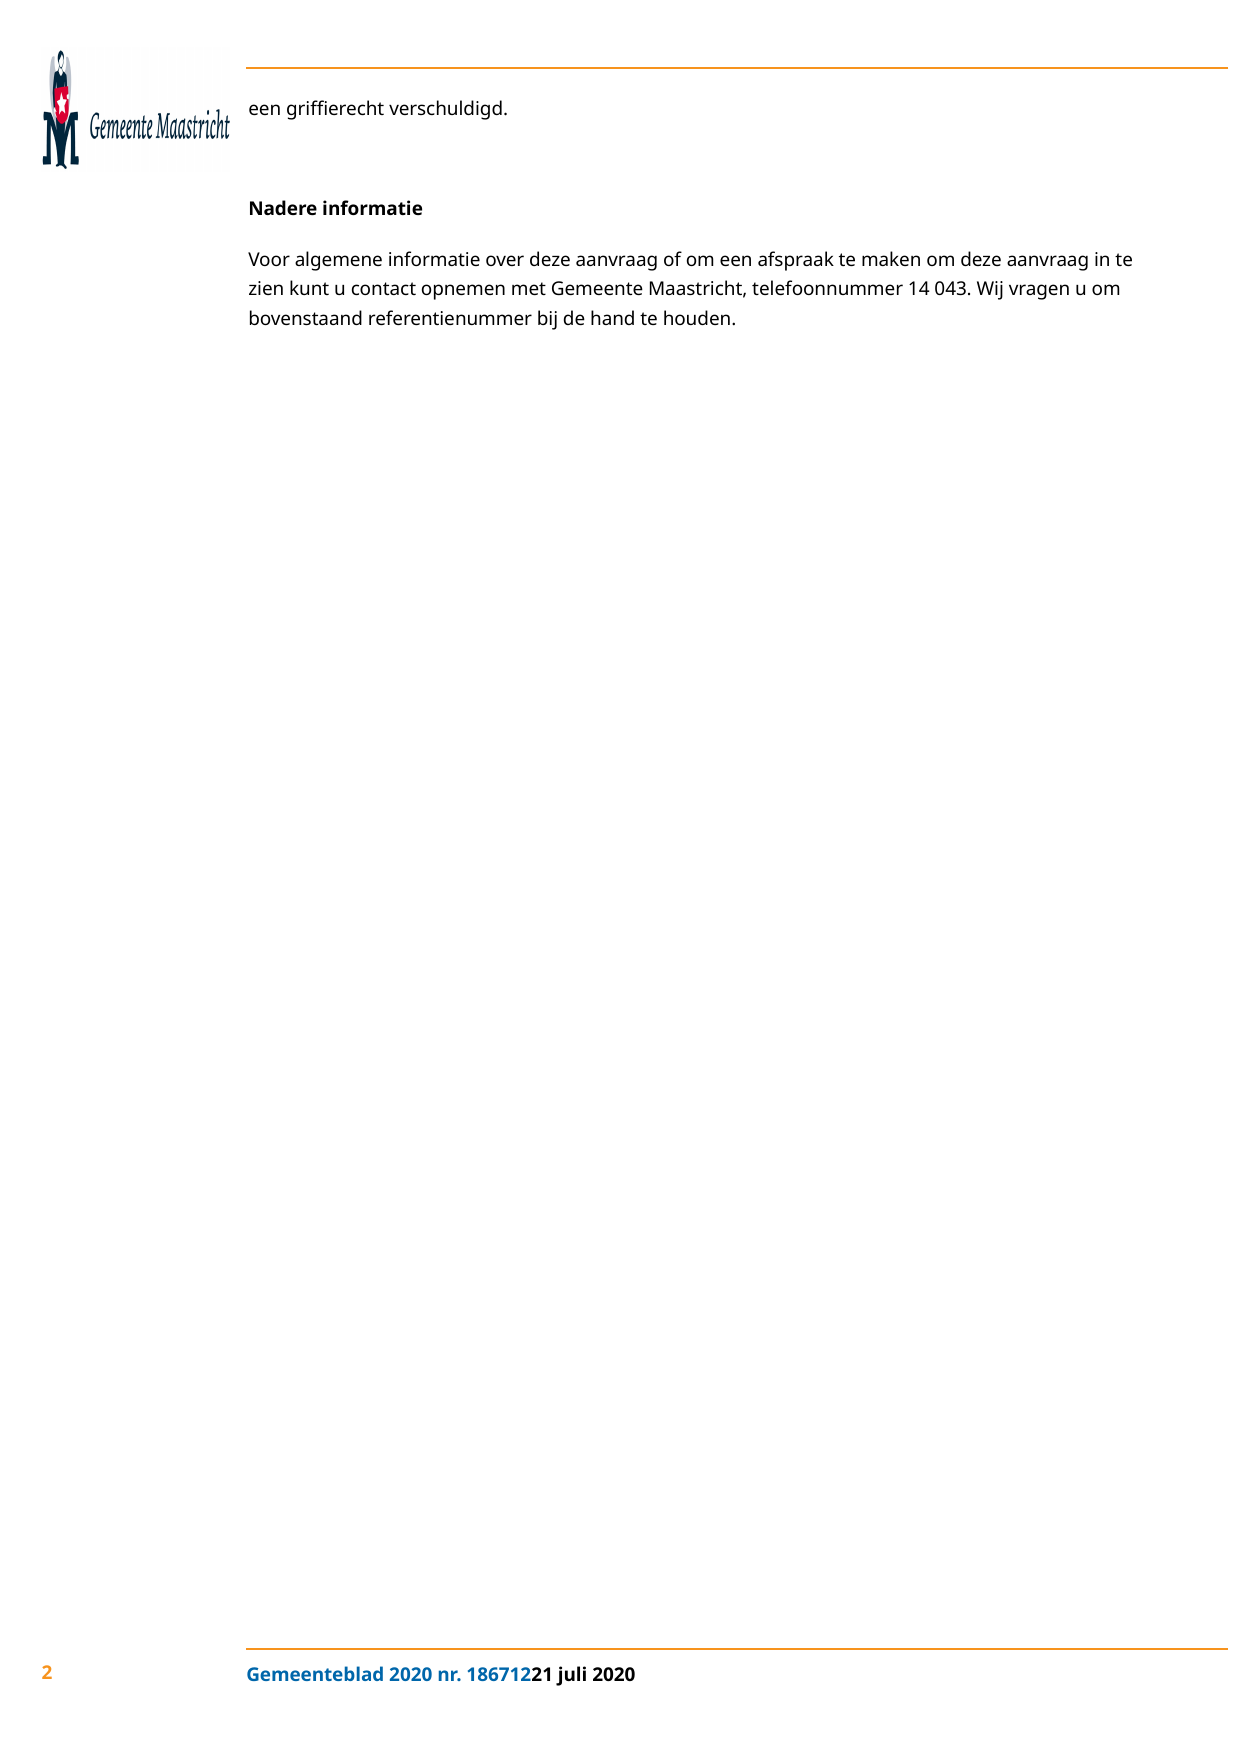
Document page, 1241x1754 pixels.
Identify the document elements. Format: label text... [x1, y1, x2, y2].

picture [41, 47, 231, 172]
text een griffierecht verschuldigd. [248, 95, 1152, 121]
text Voor algemene informatie over deze aanvraag of om een afspraak te maken om deze aanvraag in te zien kunt u contact opnemen met Gemeente Maastricht, telefoonnummer 14 043. Wij vragen u om bovenstaand referentienummer bij de hand te houden. [248, 246, 1152, 331]
text Nadere informatie [248, 196, 1152, 221]
